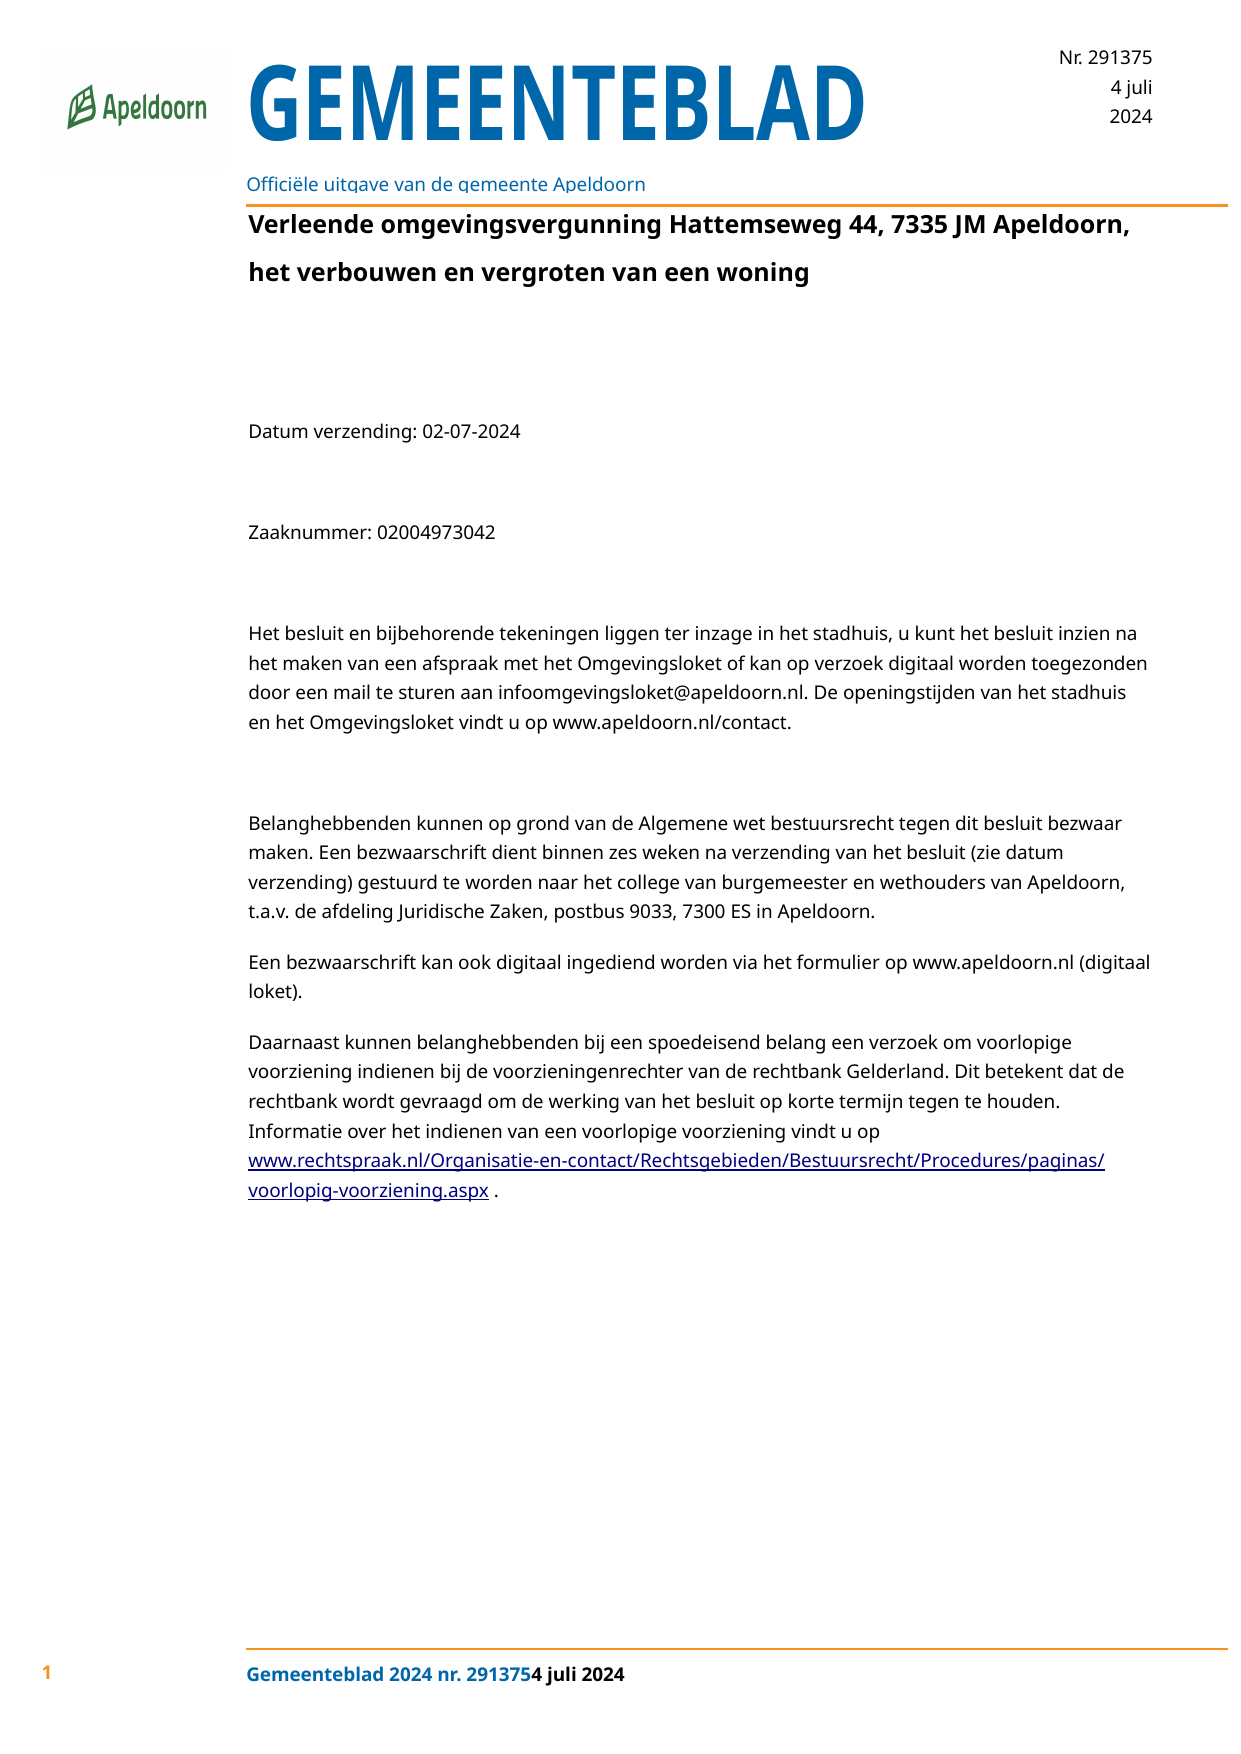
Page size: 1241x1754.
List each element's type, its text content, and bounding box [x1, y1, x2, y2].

text Het besluit en bijbehorende tekeningen liggen ter inzage in het stadhuis, u kunt het besluit inzien na het maken van een afspraak met het Omgevingsloket of kan op verzoek digitaal worden toegezonden door een mail te sturen aan infoomgevingsloket@apeldoorn.nl. De openingstijden van het stadhuis en het Omgevingsloket vindt u op www.apeldoorn.nl/contact. [248, 620, 1152, 735]
text Een bezwaarschrift kan ook digitaal ingediend worden via het formulier op www.apeldoorn.nl (digitaal loket). [248, 949, 1152, 1004]
text Belanghebbenden kunnen op grond van de Algemene wet bestuursrecht tegen dit besluit bezwaar maken. Een bezwaarschrift dient binnen zes weken na verzending van het besluit (zie datum verzending) gestuurd te worden naar het college van burgemeester en wethouders van Apeldoorn, t.a.v. de afdeling Juridische Zaken, postbus 9033, 7300 ES in Apeldoorn. [248, 810, 1152, 924]
text Datum verzending: 02-07-2024 [248, 419, 1152, 444]
text Verleende omgevingsvergunning Hattemseweg 44, 7335 JM Apeldoorn, het verbouwen en vergroten van een woning [248, 207, 1152, 288]
text Daarnaast kunnen belanghebbenden bij een spoedeisend belang een verzoek om voorlopige voorziening indienen bij de voorzieningenrechter van de rechtbank Gelderland. Dit betekent dat de rechtbank wordt gevraagd om de werking van het besluit op korte termijn tegen te houden. Informatie over het indienen van een voorlopige voorziening vindt u op www.rechtspraak.nl/Organisatie-en-contact/Rechtsgebieden/Bestuursrecht/Procedures/paginas/voorlopig-voorziening.aspx . [248, 1029, 1152, 1203]
picture [41, 47, 231, 172]
text Zaaknummer: 02004973042 [248, 519, 1152, 545]
